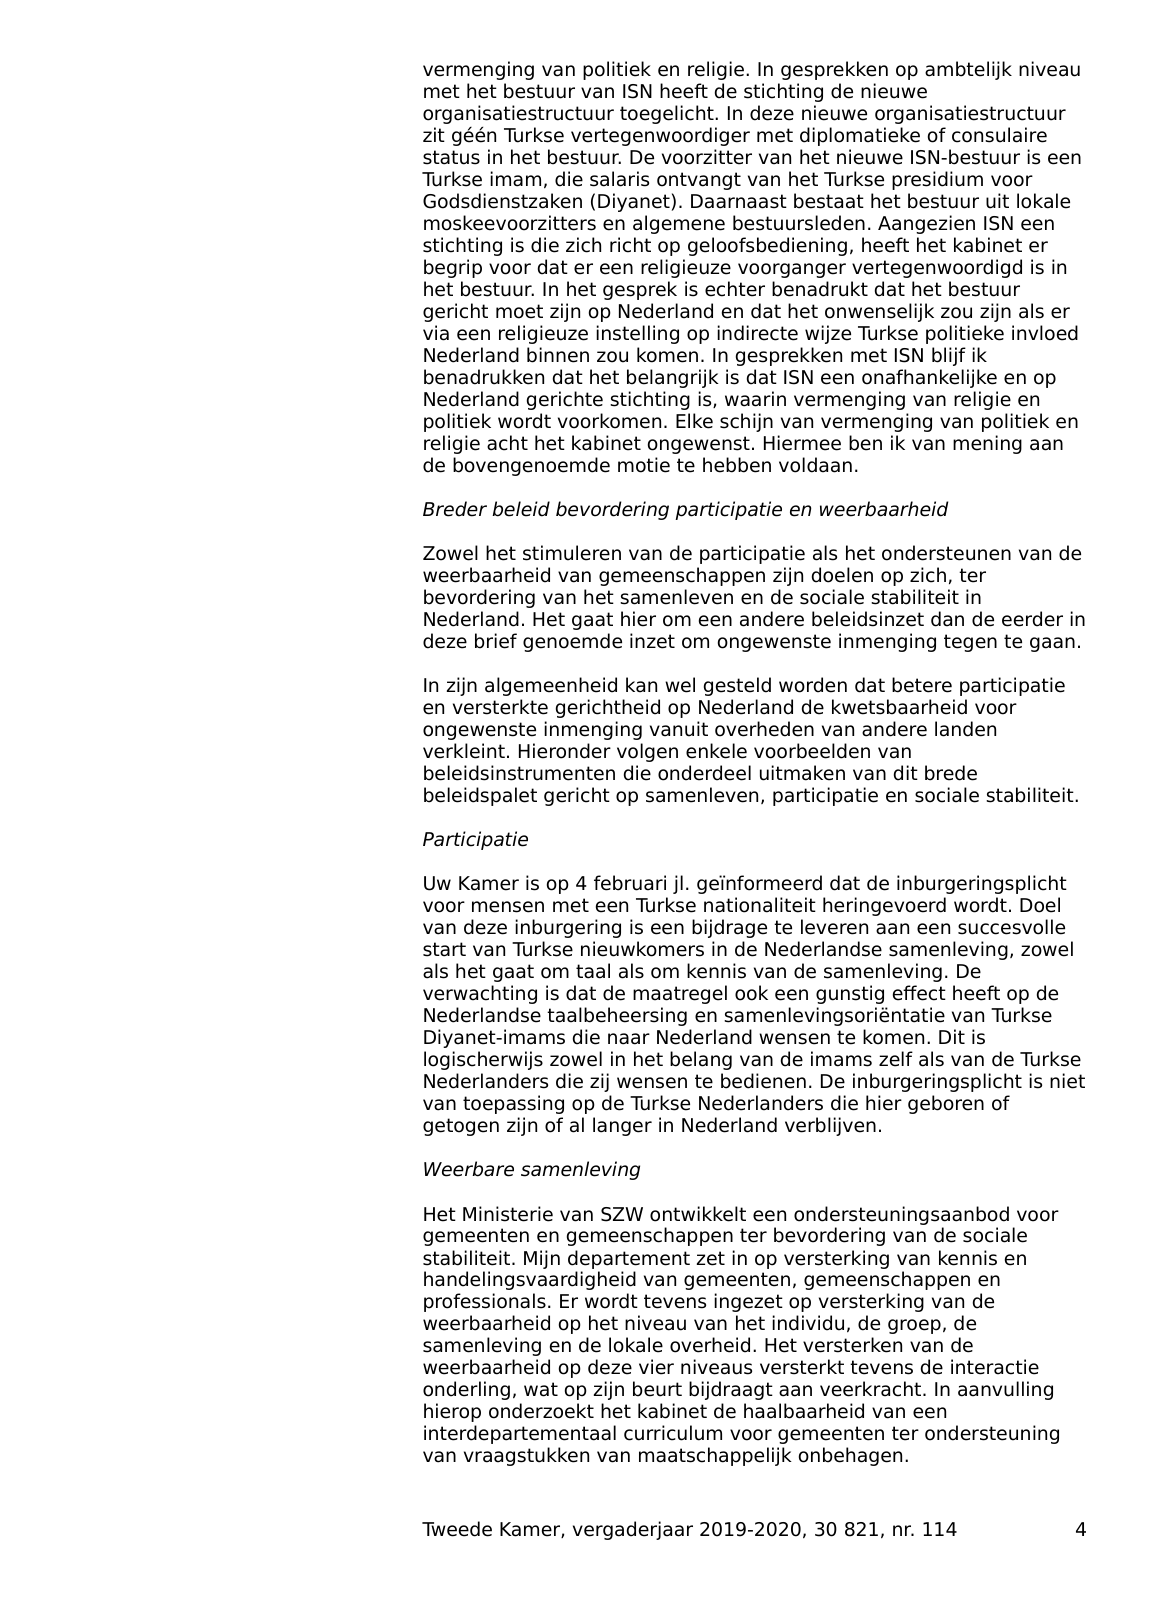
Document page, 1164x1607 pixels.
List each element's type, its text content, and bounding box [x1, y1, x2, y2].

text Uw Kamer is op 4 februari jl. geïnformeerd dat de inburgeringsplicht voor mensen met een Turkse nationaliteit heringevoerd wordt. Doel van deze inburgering is een bijdrage te leveren aan een succesvolle start van Turkse nieuwkomers in de Nederlandse samenleving, zowel als het gaat om taal als om kennis van de samenleving. De verwachting is dat de maatregel ook een gunstig effect heeft op de Nederlandse taalbeheersing en samenlevingsoriëntatie van Turkse Diyanet-imams die naar Nederland wensen te komen. Dit is logischerwijs zowel in het belang van de imams zelf als van de Turkse Nederlanders die zij wensen te bedienen. De inburgeringsplicht is niet van toepassing op de Turkse Nederlanders die hier geboren of getogen zijn of al langer in Nederland verblijven. [422, 873, 1087, 1137]
subtitle Weerbare samenleving [422, 1159, 1087, 1181]
subtitle Participatie [422, 829, 1087, 851]
subtitle Breder beleid bevordering participatie en weerbaarheid [422, 499, 1087, 521]
text In zijn algemeenheid kan wel gesteld worden dat betere participatie en versterkte gerichtheid op Nederland de kwetsbaarheid voor ongewenste inmenging vanuit overheden van andere landen verkleint. Hieronder volgen enkele voorbeelden van beleidsinstrumenten die onderdeel uitmaken van dit brede beleidspalet gericht op samenleven, participatie en sociale stabiliteit. [422, 675, 1087, 807]
text Het Ministerie van SZW ontwikkelt een ondersteuningsaanbod voor gemeenten en gemeenschappen ter bevordering van de sociale stabiliteit. Mijn departement zet in op versterking van kennis en handelingsvaardigheid van gemeenten, gemeenschappen en professionals. Er wordt tevens ingezet op versterking van de weerbaarheid op het niveau van het individu, de groep, de samenleving en de lokale overheid. Het versterken van de weerbaarheid op deze vier niveaus versterkt tevens de interactie onderling, wat op zijn beurt bijdraagt aan veerkracht. In aanvulling hierop onderzoekt het kabinet de haalbaarheid van een interdepartementaal curriculum voor gemeenten ter ondersteuning van vraagstukken van maatschappelijk onbehagen. [422, 1203, 1087, 1467]
text vermenging van politiek en religie. In gesprekken op ambtelijk niveau met het bestuur van ISN heeft de stichting de nieuwe organisatiestructuur toegelicht. In deze nieuwe organisatiestructuur zit géén Turkse vertegenwoordiger met diplomatieke of consulaire status in het bestuur. De voorzitter van het nieuwe ISN-bestuur is een Turkse imam, die salaris ontvangt van het Turkse presidium voor Godsdienstzaken (Diyanet). Daarnaast bestaat het bestuur uit lokale moskeevoorzitters en algemene bestuursleden. Aangezien ISN een stichting is die zich richt op geloofsbediening, heeft het kabinet er begrip voor dat er een religieuze voorganger vertegenwoordigd is in het bestuur. In het gesprek is echter benadrukt dat het bestuur gericht moet zijn op Nederland en dat het onwenselijk zou zijn als er via een religieuze instelling op indirecte wijze Turkse politieke invloed Nederland binnen zou komen. In gesprekken met ISN blijf ik benadrukken dat het belangrijk is dat ISN een onafhankelijke en op Nederland gerichte stichting is, waarin vermenging van religie en politiek wordt voorkomen. Elke schijn van vermenging van politiek en religie acht het kabinet ongewenst. Hiermee ben ik van mening aan de bovengenoemde motie te hebben voldaan. [422, 59, 1087, 477]
text Zowel het stimuleren van de participatie als het ondersteunen van de weerbaarheid van gemeenschappen zijn doelen op zich, ter bevordering van het samenleven en de sociale stabiliteit in Nederland. Het gaat hier om een andere beleidsinzet dan de eerder in deze brief genoemde inzet om ongewenste inmenging tegen te gaan. [422, 543, 1087, 653]
